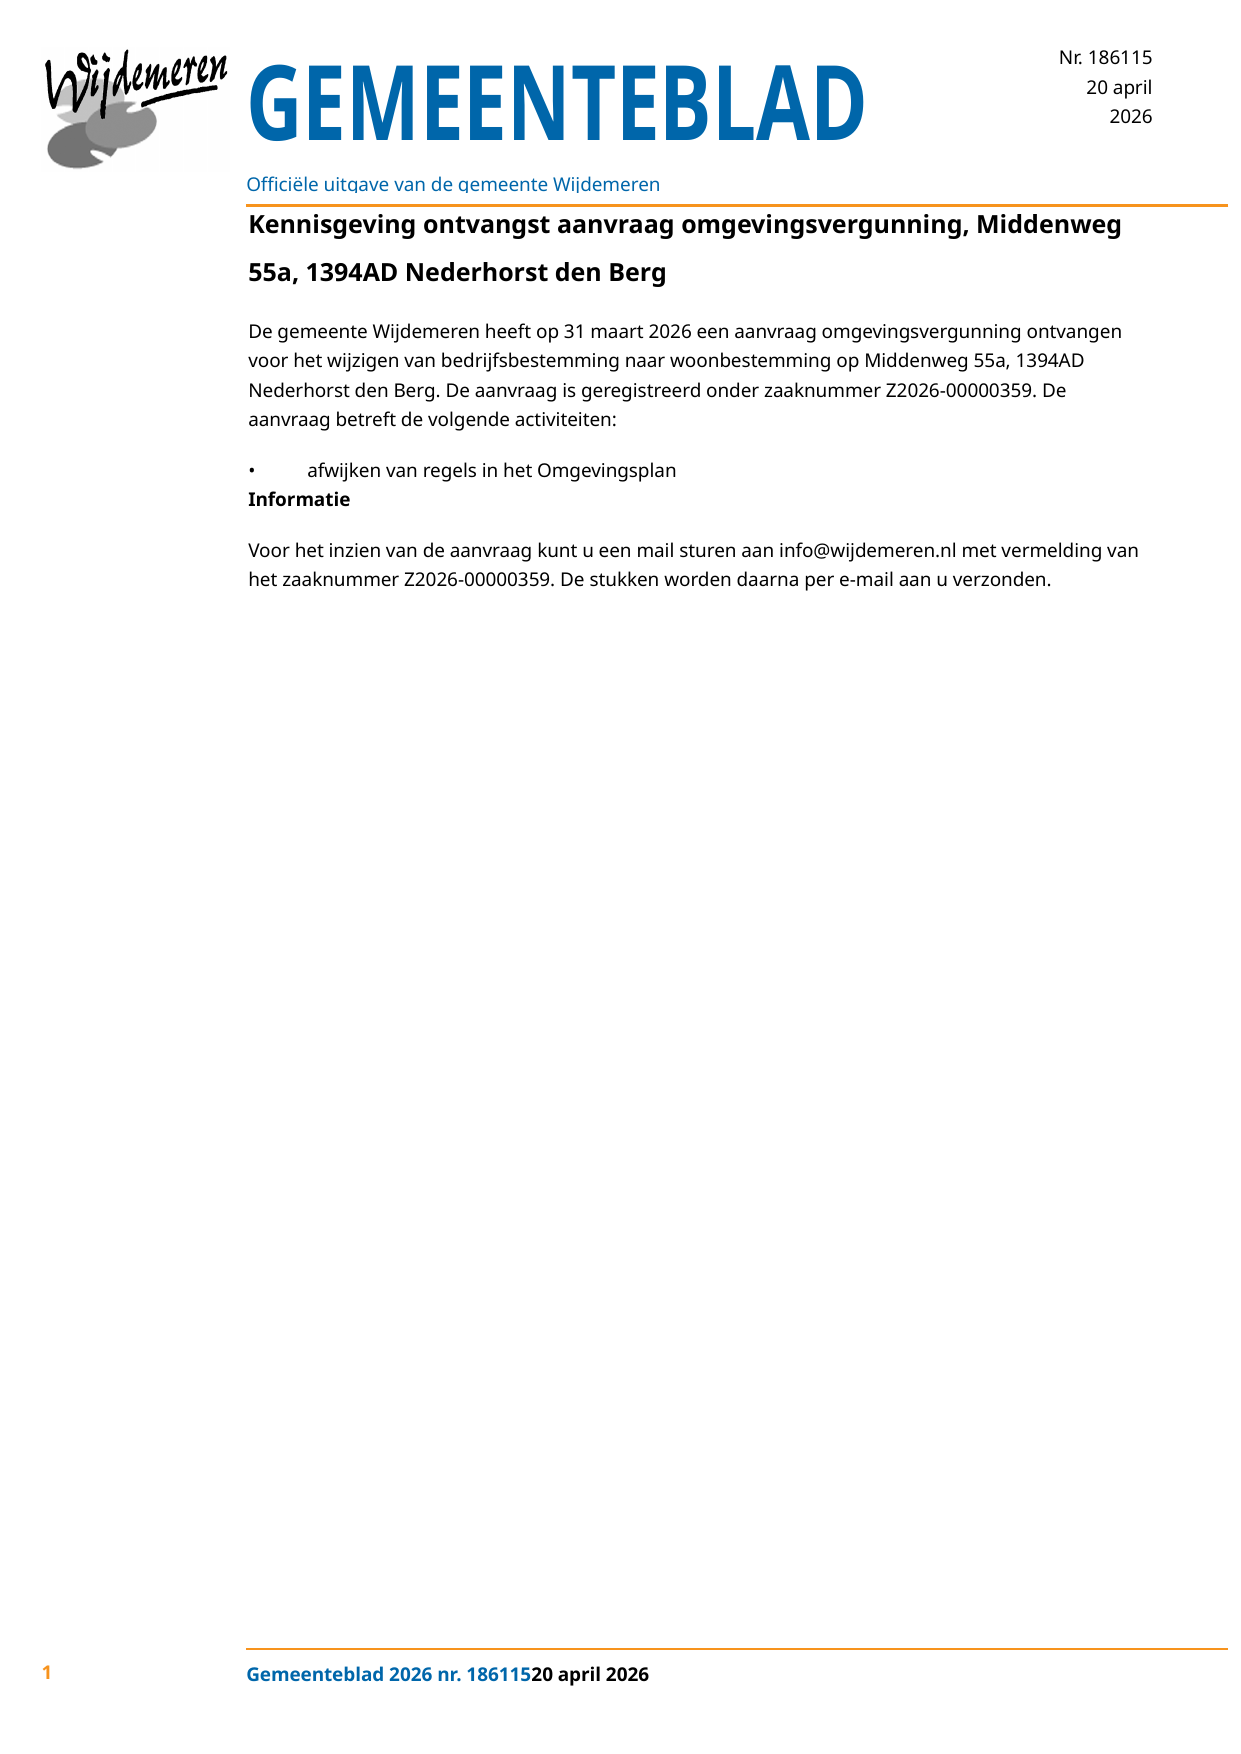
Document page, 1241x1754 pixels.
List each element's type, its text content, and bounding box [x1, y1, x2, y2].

list afwijken van regels in het Omgevingsplan [248, 457, 1152, 483]
text De gemeente Wijdemeren heeft op 31 maart 2026 een aanvraag omgevingsvergunning ontvangen voor het wijzigen van bedrijfsbestemming naar woonbestemming op Middenweg 55a, 1394AD Nederhorst den Berg. De aanvraag is geregistreerd onder zaaknummer Z2026-00000359. De aanvraag betreft de volgende activiteiten: [248, 318, 1152, 432]
text Kennisgeving ontvangst aanvraag omgevingsvergunning, Middenweg 55a, 1394AD Nederhorst den Berg [248, 207, 1152, 288]
picture [41, 47, 231, 172]
text Voor het inzien van de aanvraag kunt u een mail sturen aan info@wijdemeren.nl met vermelding van het zaaknummer Z2026-00000359. De stukken worden daarna per e-mail aan u verzonden. [248, 537, 1152, 592]
text Informatie [248, 487, 1152, 512]
